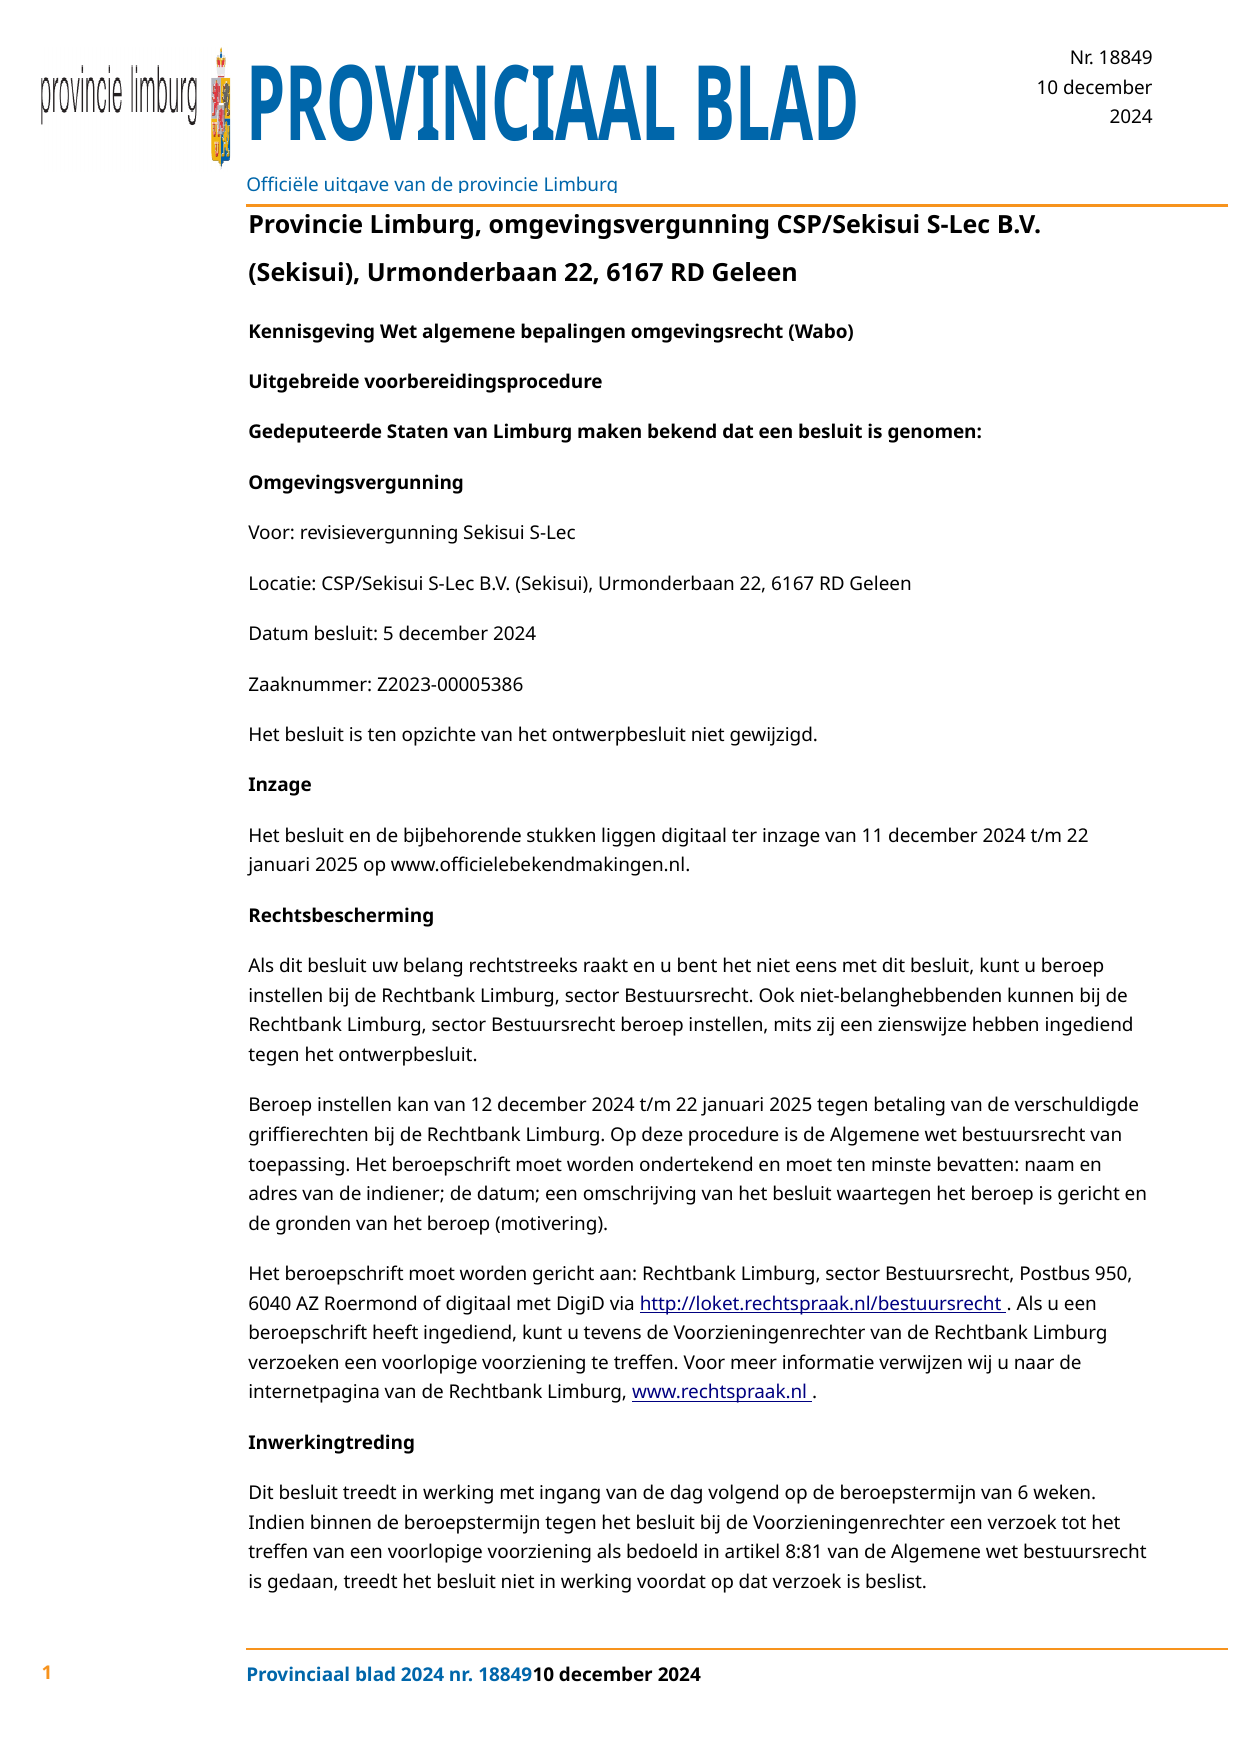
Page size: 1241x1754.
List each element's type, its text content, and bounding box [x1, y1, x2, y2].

text Gedeputeerde Staten van Limburg maken bekend dat een besluit is genomen: [248, 419, 1152, 444]
text Het besluit is ten opzichte van het ontwerpbesluit niet gewijzigd. [248, 721, 1152, 747]
text Locatie: CSP/Sekisui S-Lec B.V. (Sekisui), Urmonderbaan 22, 6167 RD Geleen [248, 570, 1152, 596]
text Zaaknummer: Z2023-00005386 [248, 671, 1152, 697]
text Inwerkingtreding [248, 1429, 1152, 1455]
text Inzage [248, 772, 1152, 797]
text Het beroepschrift moet worden gericht aan: Rechtbank Limburg, sector Bestuursrecht, Postbus 950, 6040 AZ Roermond of digitaal met DigiD via http://loket.rechtspraak.nl/bestuursrecht . Als u een beroepschrift heeft ingediend, kunt u tevens de Voorzieningenrechter van de Rechtbank Limburg verzoeken een voorlopige voorziening te treffen. Voor meer informatie verwijzen wij u naar de internetpagina van de Rechtbank Limburg, www.rechtspraak.nl . [248, 1260, 1152, 1404]
text Voor: revisievergunning Sekisui S-Lec [248, 519, 1152, 545]
text Datum besluit: 5 december 2024 [248, 620, 1152, 646]
picture [41, 47, 231, 172]
text Provincie Limburg, omgevingsvergunning CSP/Sekisui S-Lec B.V. (Sekisui), Urmonderbaan 22, 6167 RD Geleen [248, 207, 1152, 288]
text Als dit besluit uw belang rechtstreeks raakt en u bent het niet eens met dit besluit, kunt u beroep instellen bij de Rechtbank Limburg, sector Bestuursrecht. Ook niet-belanghebbenden kunnen bij de Rechtbank Limburg, sector Bestuursrecht beroep instellen, mits zij een zienswijze hebben ingediend tegen het ontwerpbesluit. [248, 952, 1152, 1067]
text Omgevingsvergunning [248, 469, 1152, 495]
text Kennisgeving Wet algemene bepalingen omgevingsrecht (Wabo) [248, 318, 1152, 344]
text Het besluit en de bijbehorende stukken liggen digitaal ter inzage van 11 december 2024 t/m 22 januari 2025 op www.officielebekendmakingen.nl. [248, 822, 1152, 877]
text Uitgebreide voorbereidingsprocedure [248, 368, 1152, 394]
text Beroep instellen kan van 12 december 2024 t/m 22 januari 2025 tegen betaling van de verschuldigde griffierechten bij de Rechtbank Limburg. Op deze procedure is de Algemene wet bestuursrecht van toepassing. Het beroepschrift moet worden ondertekend en moet ten minste bevatten: naam en adres van de indiener; de datum; een omschrijving van het besluit waartegen het beroep is gericht en de gronden van het beroep (motivering). [248, 1092, 1152, 1236]
text Dit besluit treedt in werking met ingang van de dag volgend op de beroepstermijn van 6 weken. Indien binnen de beroepstermijn tegen het besluit bij de Voorzieningenrechter een verzoek tot het treffen van een voorlopige voorziening als bedoeld in artikel 8:81 van de Algemene wet bestuursrecht is gedaan, treedt het besluit niet in werking voordat op dat verzoek is beslist. [248, 1479, 1152, 1594]
text Rechtsbescherming [248, 902, 1152, 928]
